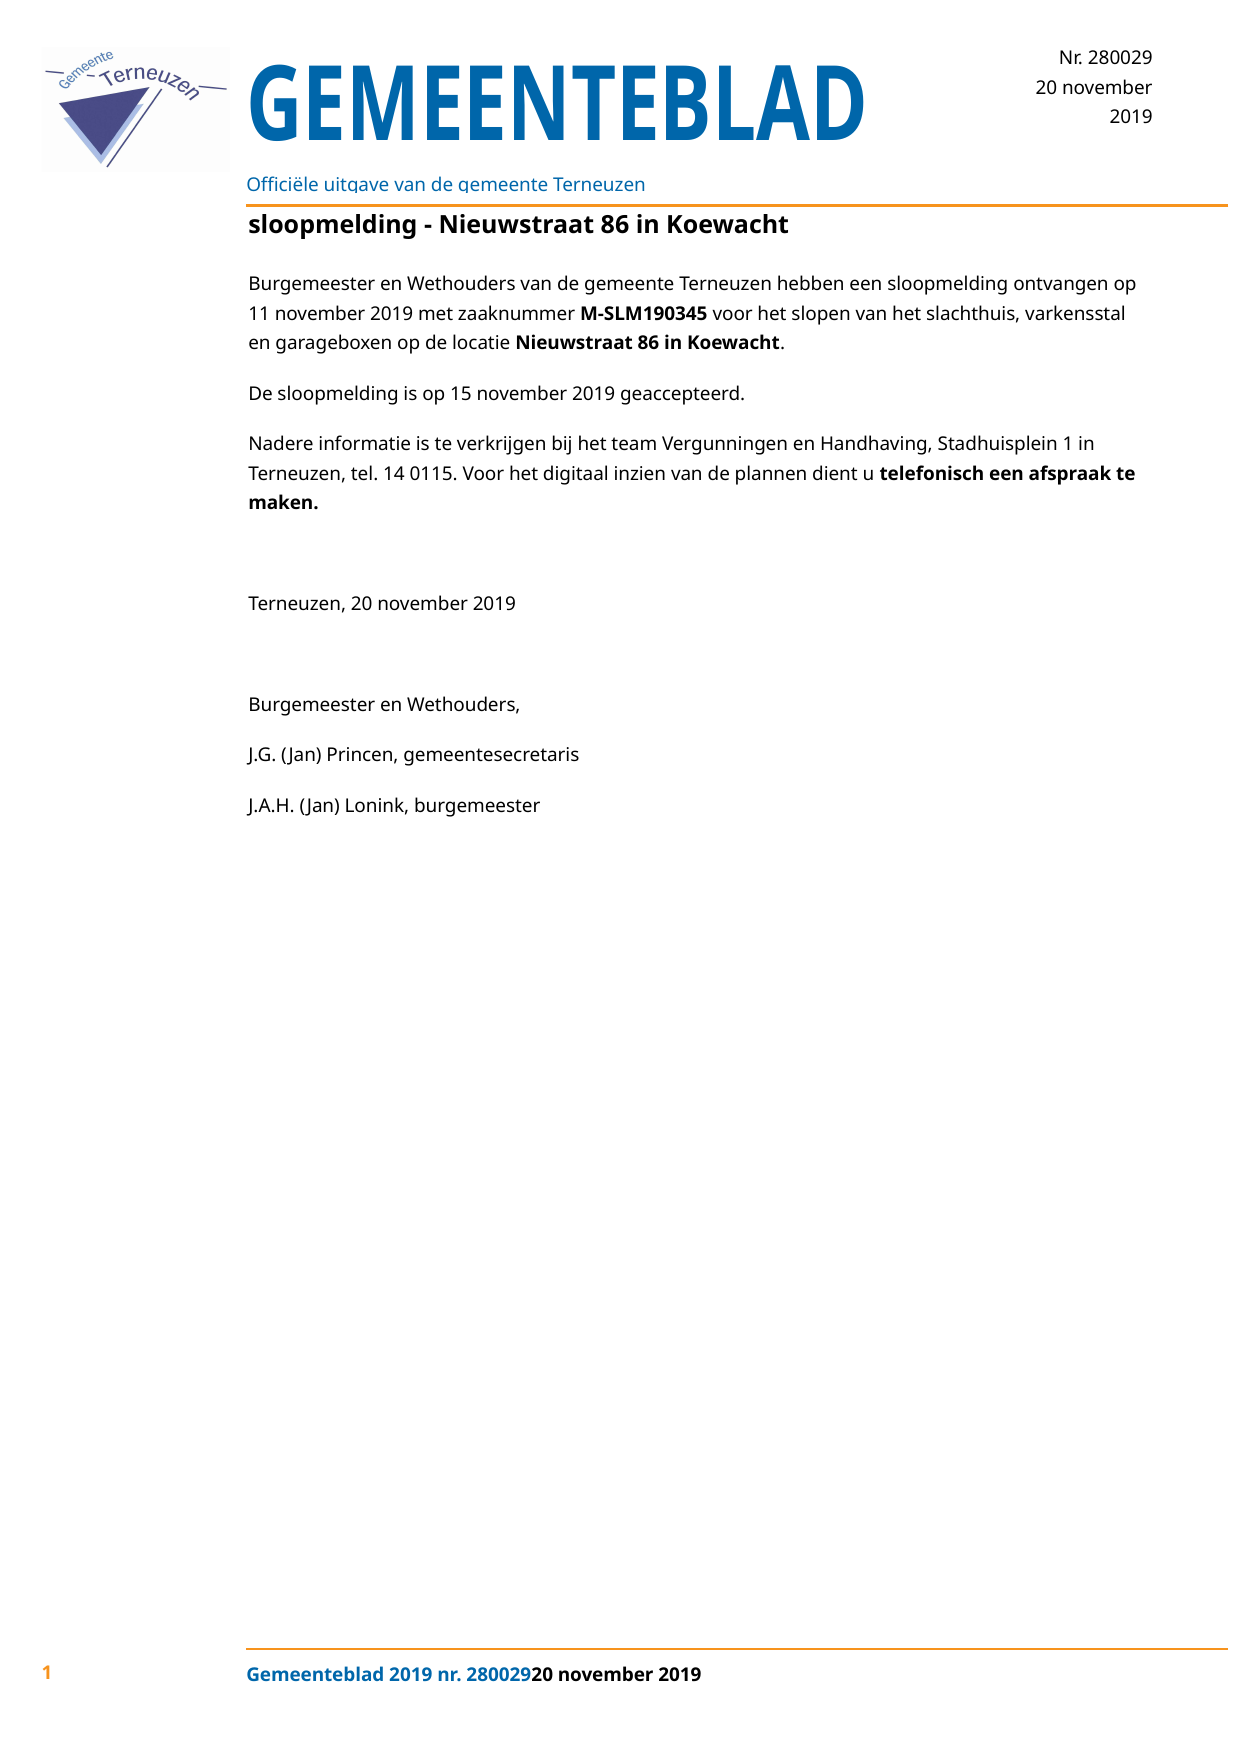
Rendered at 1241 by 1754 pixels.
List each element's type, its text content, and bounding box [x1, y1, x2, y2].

text Terneuzen, 20 november 2019 [248, 590, 1152, 616]
text J.A.H. (Jan) Lonink, burgemeester [248, 792, 1152, 818]
text De sloopmelding is op 15 november 2019 geaccepteerd. [248, 380, 1152, 406]
text Burgemeester en Wethouders, [248, 691, 1152, 717]
text Burgemeester en Wethouders van de gemeente Terneuzen hebben een sloopmelding ontvangen op 11 november 2019 met zaaknummer M-SLM190345 voor het slopen van het slachthuis, varkensstal en garageboxen op de locatie Nieuwstraat 86 in Koewacht. [248, 270, 1152, 355]
picture [41, 47, 231, 172]
text sloopmelding - Nieuwstraat 86 in Koewacht [248, 207, 1152, 241]
text Nadere informatie is te verkrijgen bij het team Vergunningen en Handhaving, Stadhuisplein 1 in Terneuzen, tel. 14 0115. Voor het digitaal inzien van de plannen dient u telefonisch een afspraak te maken. [248, 430, 1152, 515]
text J.G. (Jan) Princen, gemeentesecretaris [248, 742, 1152, 767]
